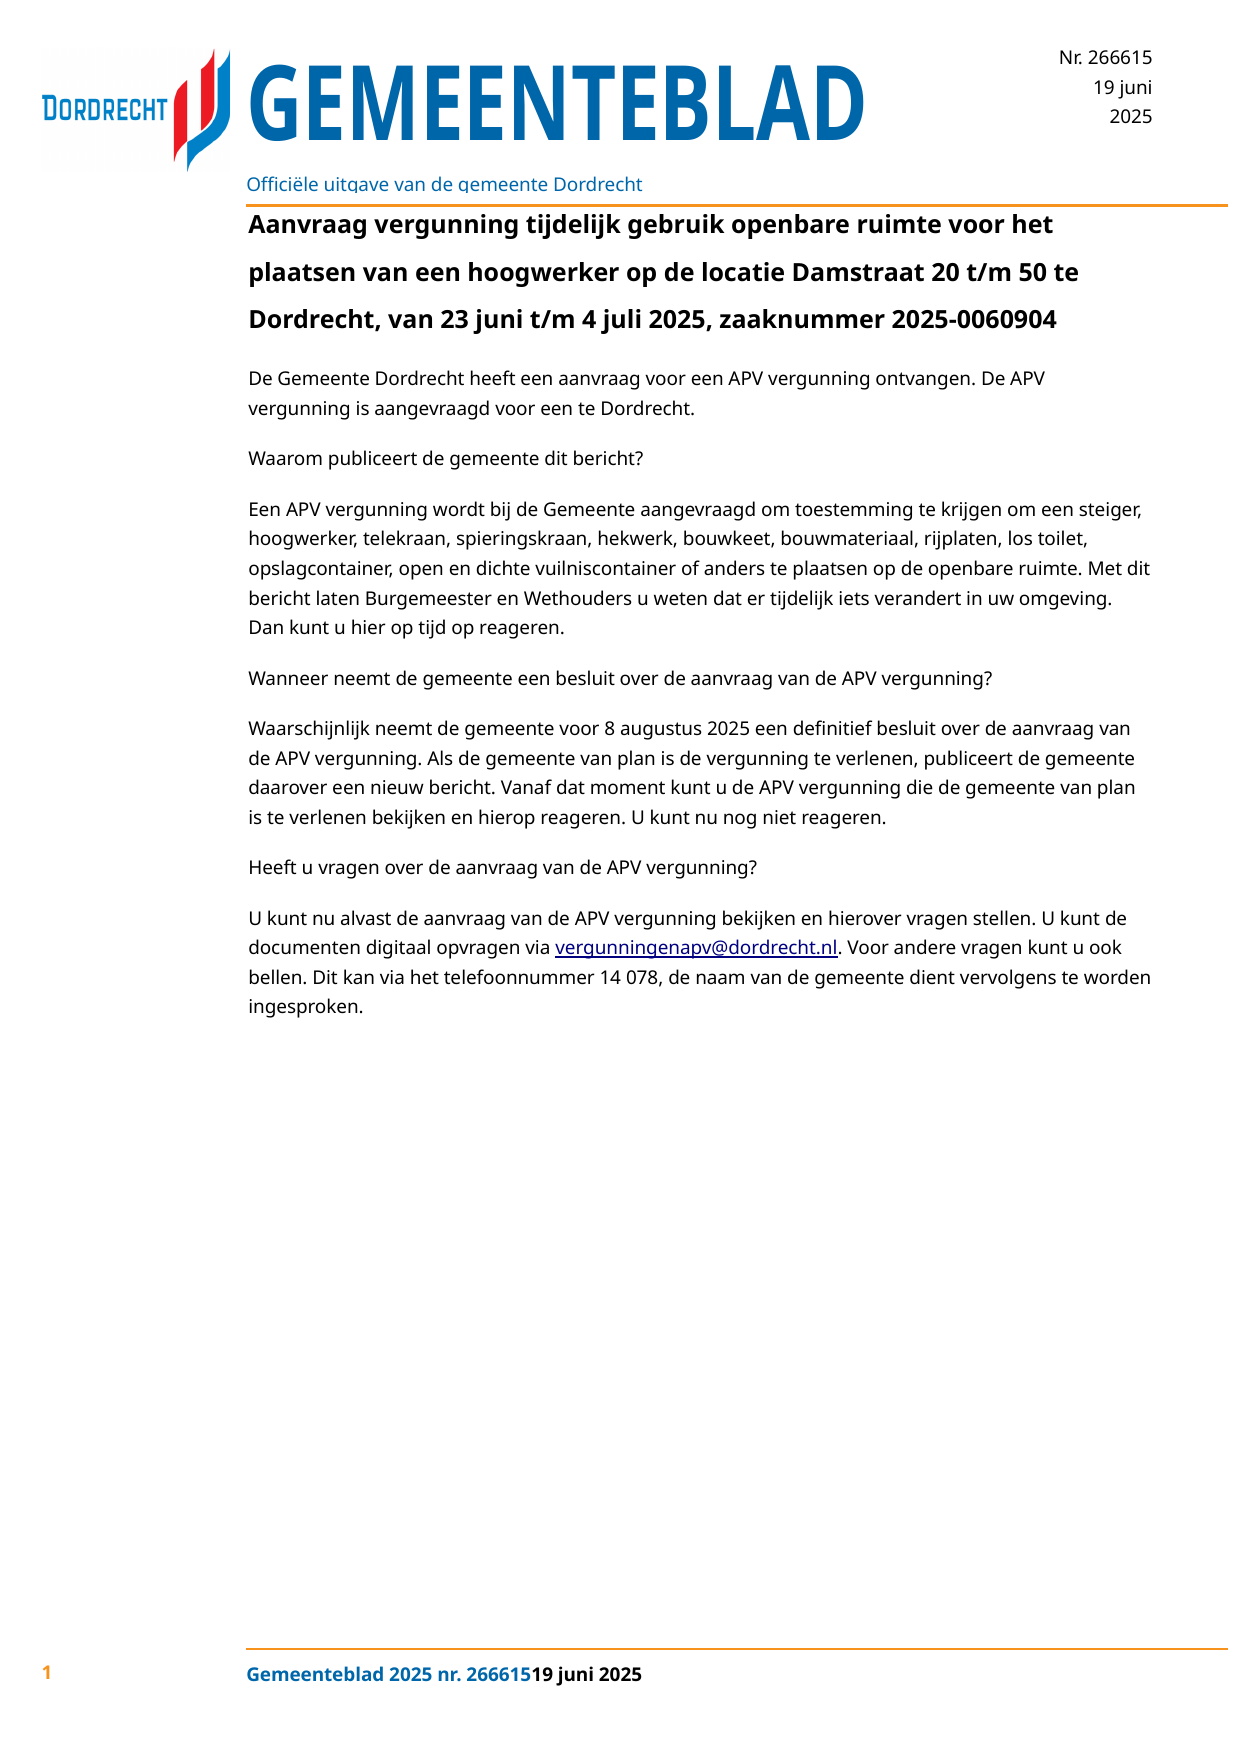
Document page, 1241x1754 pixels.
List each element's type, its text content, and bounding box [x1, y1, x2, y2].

picture [41, 47, 231, 172]
text Waarschijnlijk neemt de gemeente voor 8 augustus 2025 een definitief besluit over de aanvraag van de APV vergunning. Als de gemeente van plan is de vergunning te verlenen, publiceert de gemeente daarover een nieuw bericht. Vanaf dat moment kunt u de APV vergunning die de gemeente van plan is te verlenen bekijken en hierop reageren. U kunt nu nog niet reageren. [248, 715, 1152, 829]
text Heeft u vragen over de aanvraag van de APV vergunning? [248, 854, 1152, 880]
text De Gemeente Dordrecht heeft een aanvraag voor een APV vergunning ontvangen. De APV vergunning is aangevraagd voor een te Dordrecht. [248, 366, 1152, 421]
text Een APV vergunning wordt bij de Gemeente aangevraagd om toestemming te krijgen om een steiger, hoogwerker, telekraan, spieringskraan, hekwerk, bouwkeet, bouwmateriaal, rijplaten, los toilet, opslagcontainer, open en dichte vuilniscontainer of anders te plaatsen op de openbare ruimte. Met dit bericht laten Burgemeester en Wethouders u weten dat er tijdelijk iets verandert in uw omgeving. Dan kunt u hier op tijd op reageren. [248, 496, 1152, 640]
text Waarom publiceert de gemeente dit bericht? [248, 446, 1152, 471]
text Aanvraag vergunning tijdelijk gebruik openbare ruimte voor het plaatsen van een hoogwerker op de locatie Damstraat 20 t/m 50 te Dordrecht, van 23 juni t/m 4 juli 2025, zaaknummer 2025-0060904 [248, 207, 1152, 336]
text Wanneer neemt de gemeente een besluit over de aanvraag van de APV vergunning? [248, 665, 1152, 690]
text U kunt nu alvast de aanvraag van de APV vergunning bekijken en hierover vragen stellen. U kunt de documenten digitaal opvragen via vergunningenapv@dordrecht.nl. Voor andere vragen kunt u ook bellen. Dit kan via het telefoonnummer 14 078, de naam van de gemeente dient vervolgens te worden ingesproken. [248, 905, 1152, 1019]
